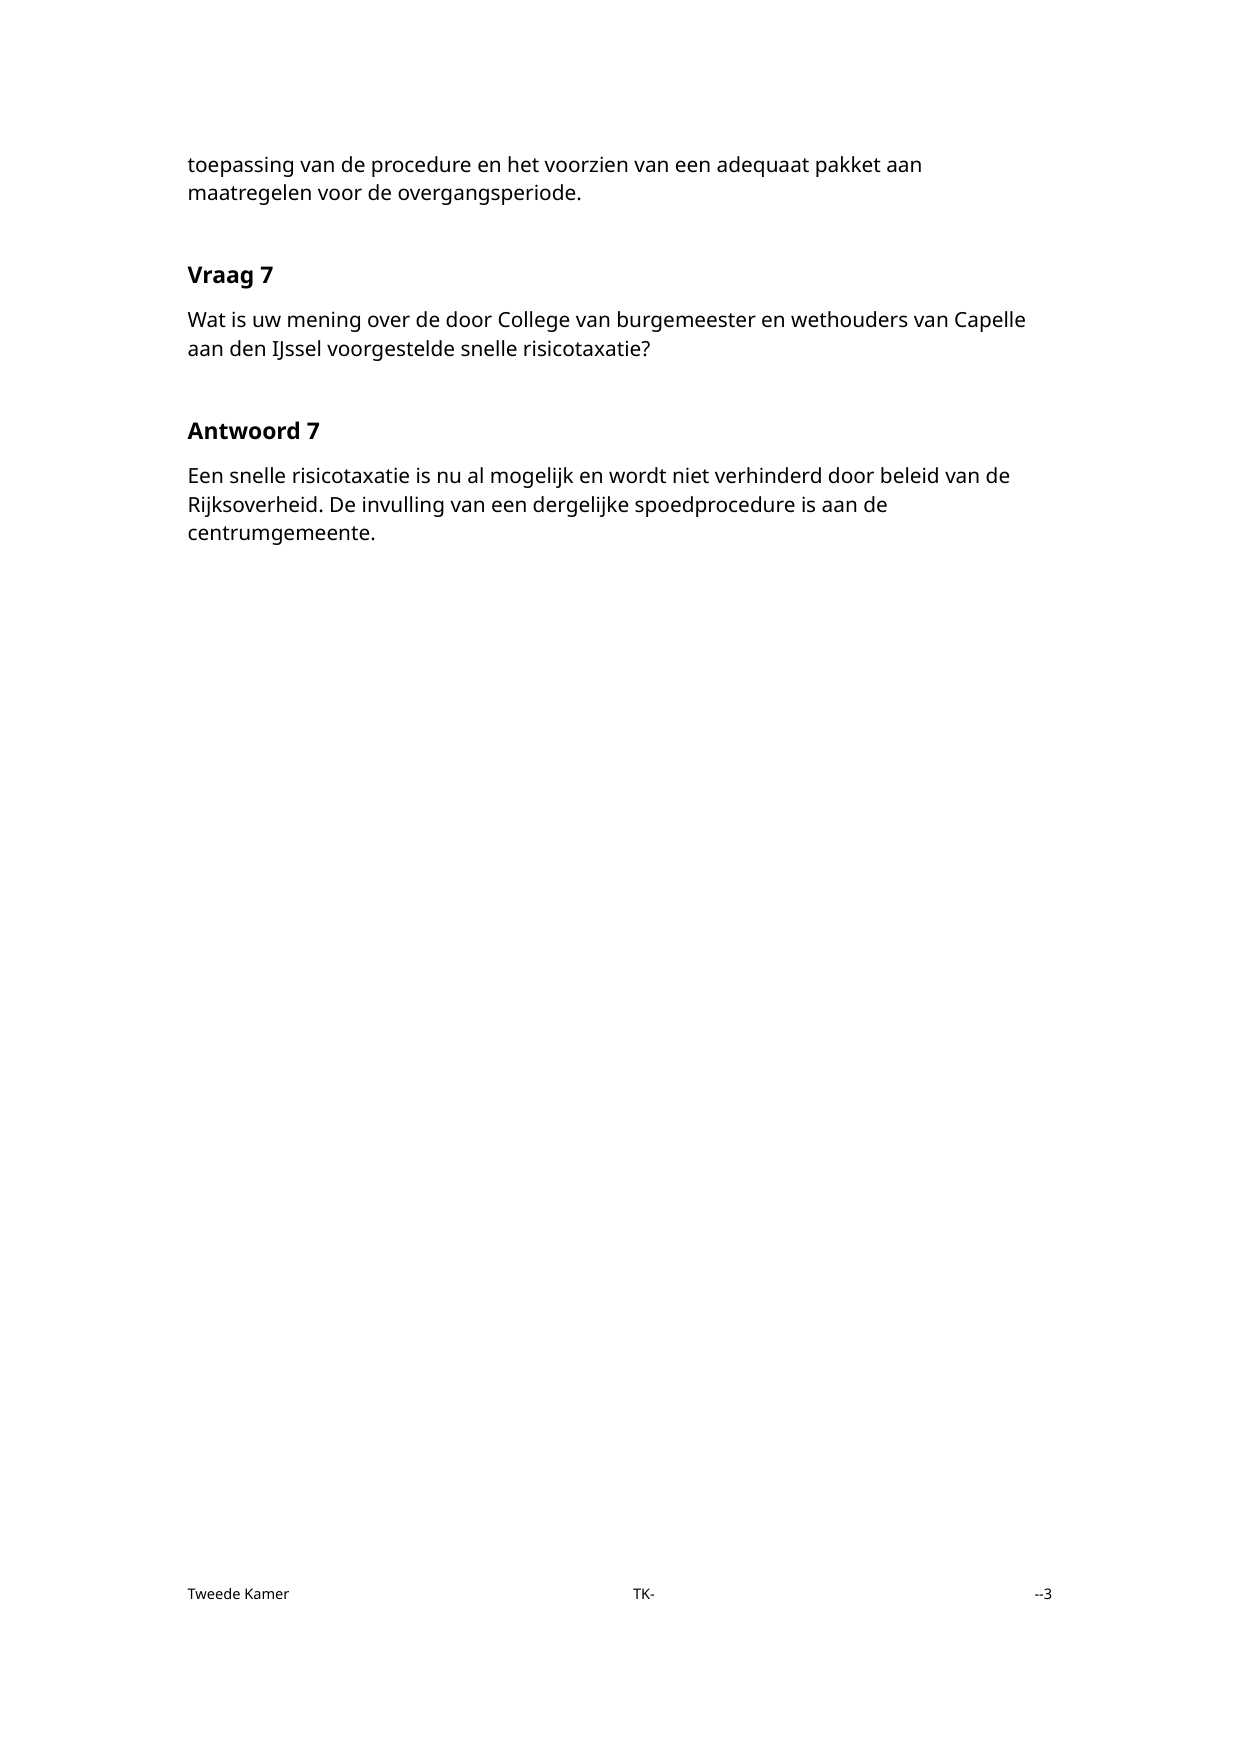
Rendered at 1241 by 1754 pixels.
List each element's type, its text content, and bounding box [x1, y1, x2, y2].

text Een snelle risicotaxatie is nu al mogelijk en wordt niet verhinderd door beleid van de Rijksoverheid. De invulling van een dergelijke spoedprocedure is aan de centrumgemeente. [187, 461, 1053, 547]
subtitle Vraag 7 [187, 259, 1053, 291]
text Wat is uw mening over de door College van burgemeester en wethouders van Capelle aan den IJssel voorgestelde snelle risicotaxatie? [187, 306, 1053, 362]
text toepassing van de procedure en het voorzien van een adequaat pakket aan maatregelen voor de overgangsperiode. [187, 150, 1053, 207]
subtitle Antwoord 7 [187, 415, 1053, 446]
